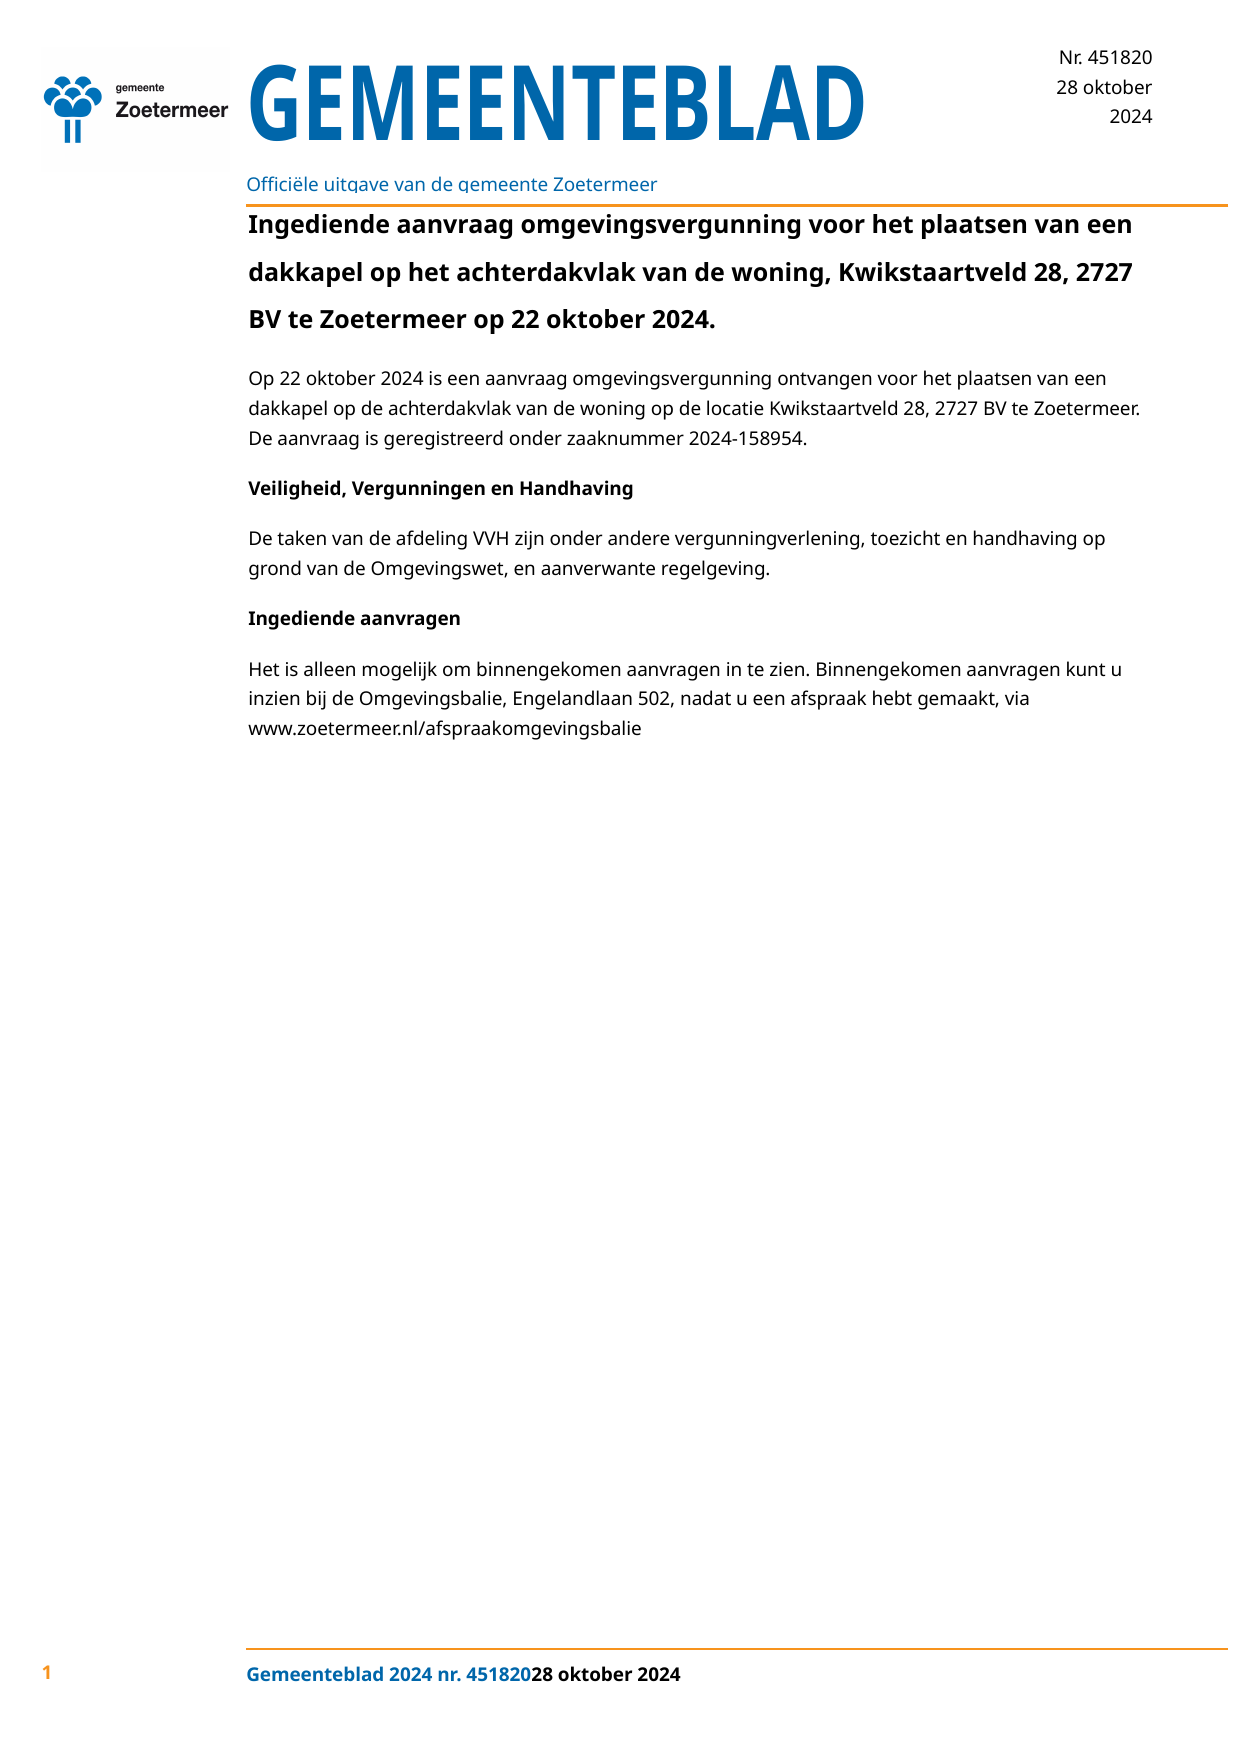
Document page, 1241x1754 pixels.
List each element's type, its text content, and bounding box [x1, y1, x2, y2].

text De taken van de afdeling VVH zijn onder andere vergunningverlening, toezicht en handhaving op grond van de Omgevingswet, en aanverwante regelgeving. [248, 526, 1152, 581]
text Veiligheid, Vergunningen en Handhaving [248, 475, 1152, 501]
text Ingediende aanvragen [248, 606, 1152, 631]
text Op 22 oktober 2024 is een aanvraag omgevingsvergunning ontvangen voor het plaatsen van een dakkapel op de achterdakvlak van de woning op de locatie Kwikstaartveld 28, 2727 BV te Zoetermeer. De aanvraag is geregistreerd onder zaaknummer 2024-158954. [248, 366, 1152, 450]
picture [41, 47, 231, 172]
text Het is alleen mogelijk om binnengekomen aanvragen in te zien. Binnengekomen aanvragen kunt u inzien bij de Omgevingsbalie, Engelandlaan 502, nadat u een afspraak hebt gemaakt, via www.zoetermeer.nl/afspraakomgevingsbalie [248, 656, 1152, 741]
text Ingediende aanvraag omgevingsvergunning voor het plaatsen van een dakkapel op het achterdakvlak van de woning, Kwikstaartveld 28, 2727 BV te Zoetermeer op 22 oktober 2024. [248, 207, 1152, 336]
